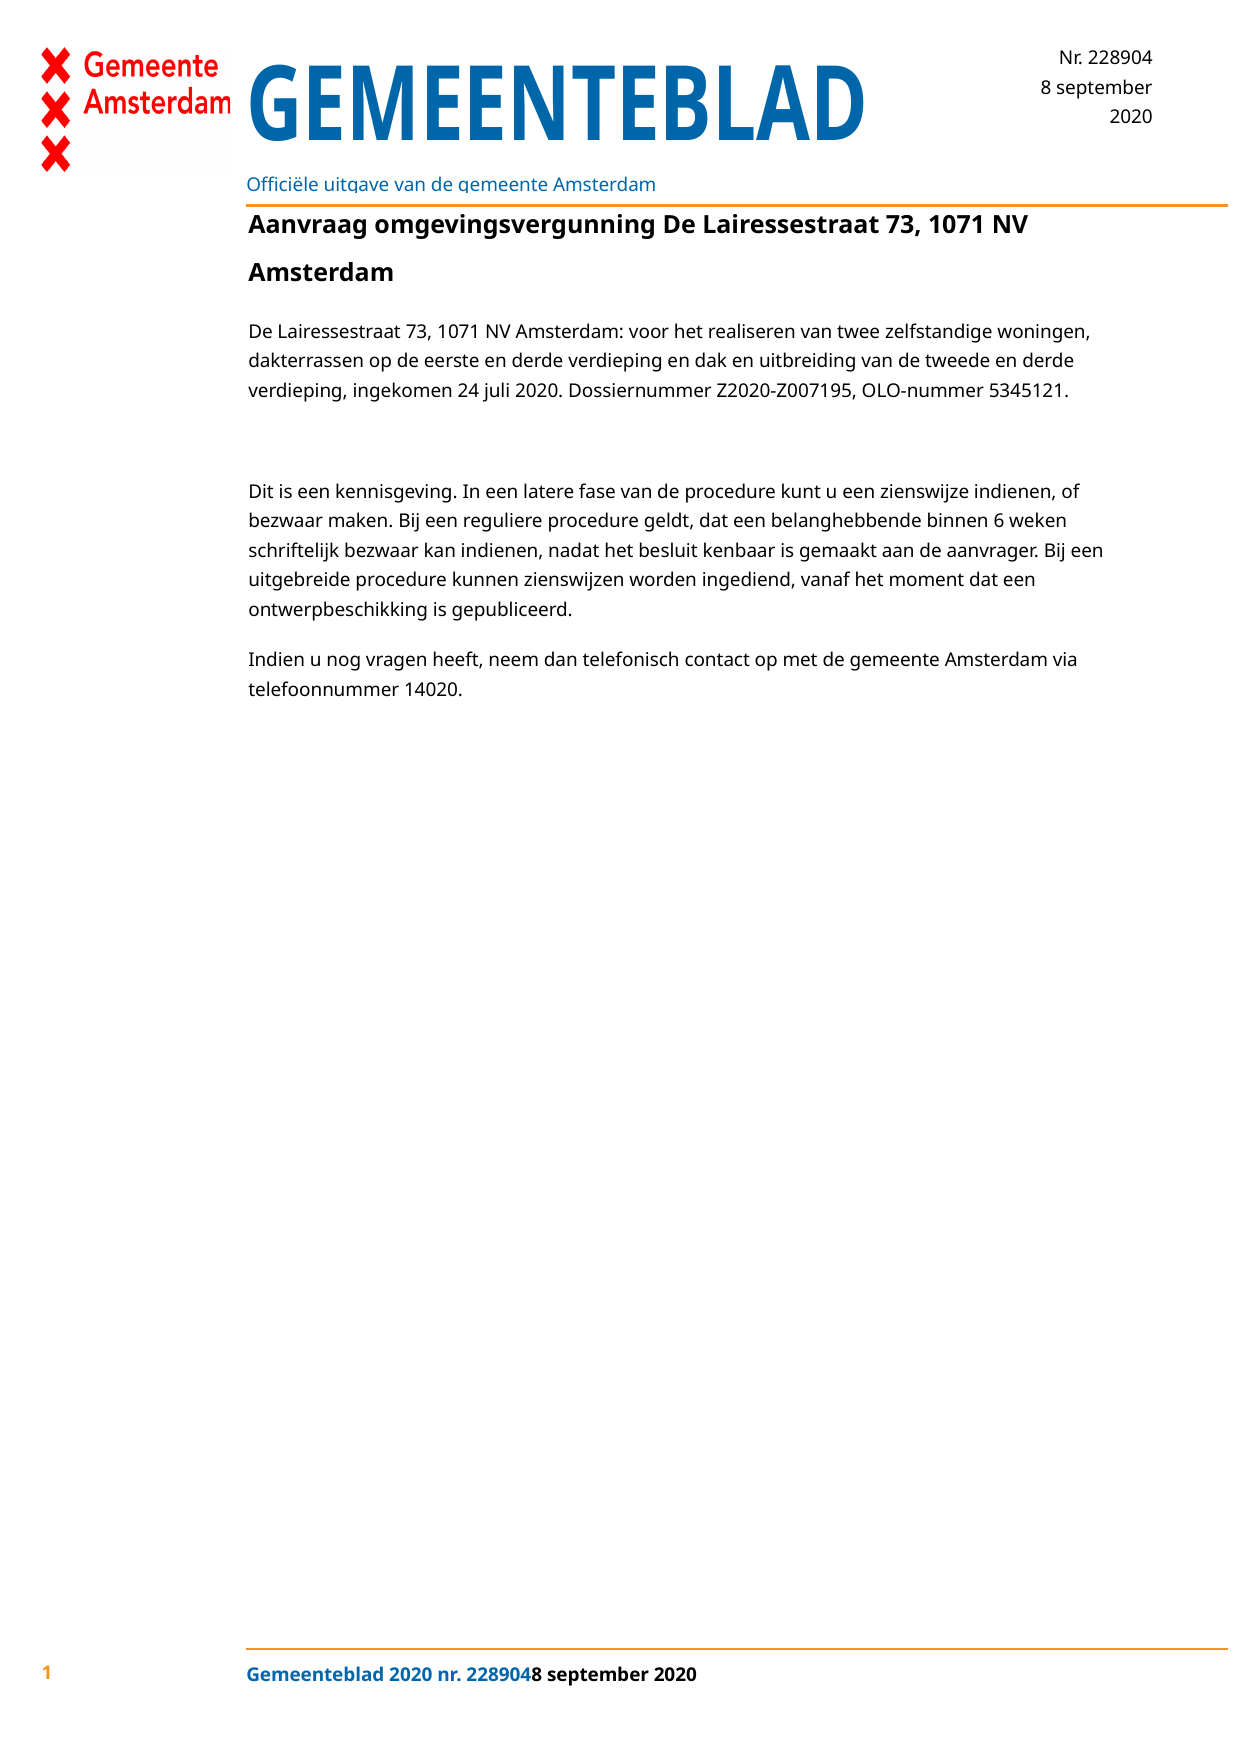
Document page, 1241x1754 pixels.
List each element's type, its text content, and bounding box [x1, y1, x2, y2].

text Dit is een kennisgeving. In een latere fase van de procedure kunt u een zienswijze indienen, of bezwaar maken. Bij een reguliere procedure geldt, dat een belanghebbende binnen 6 weken schriftelijk bezwaar kan indienen, nadat het besluit kenbaar is gemaakt aan de aanvrager. Bij een uitgebreide procedure kunnen zienswijzen worden ingediend, vanaf het moment dat een ontwerpbeschikking is gepubliceerd. [248, 478, 1152, 622]
picture [41, 47, 231, 172]
text De Lairessestraat 73, 1071 NV Amsterdam: voor het realiseren van twee zelfstandige woningen, dakterrassen op de eerste en derde verdieping en dak en uitbreiding van de tweede en derde verdieping, ingekomen 24 juli 2020. Dossiernummer Z2020-Z007195, OLO-nummer 5345121. [248, 318, 1152, 403]
text Aanvraag omgevingsvergunning De Lairessestraat 73, 1071 NV Amsterdam [248, 207, 1152, 288]
text Indien u nog vragen heeft, neem dan telefonisch contact op met de gemeente Amsterdam via telefoonnummer 14020. [248, 647, 1152, 702]
